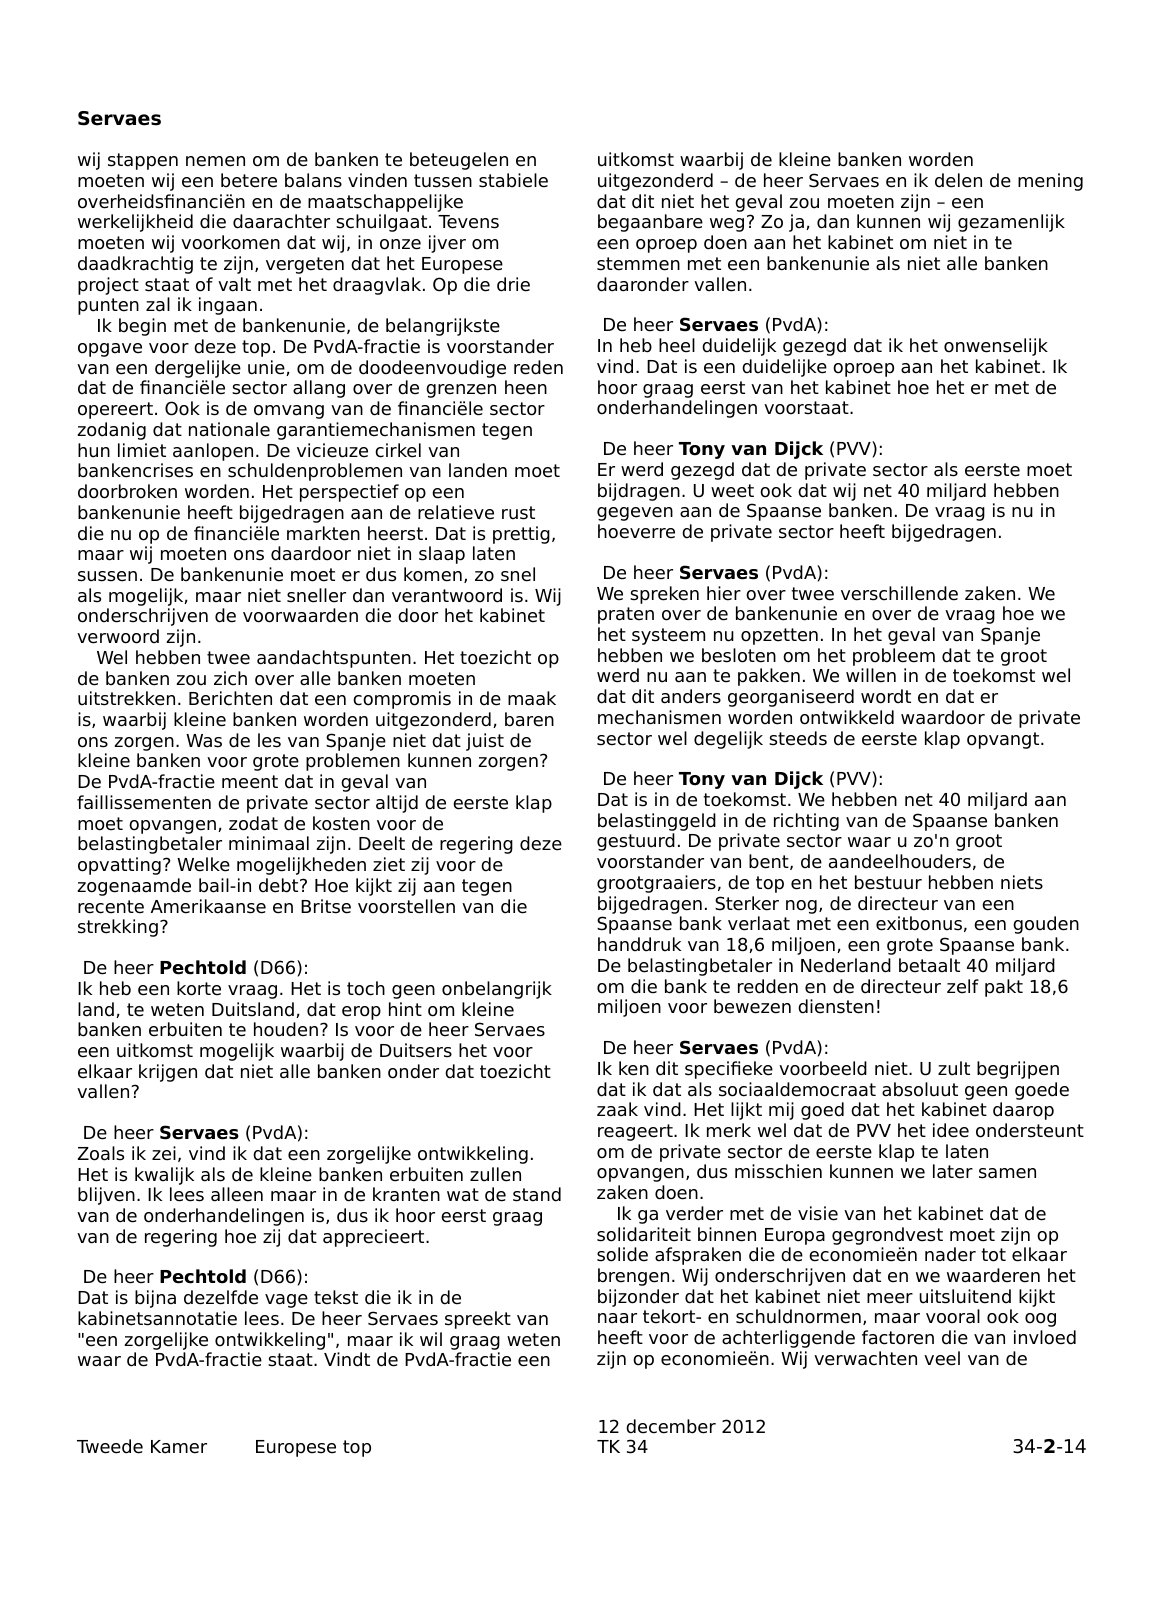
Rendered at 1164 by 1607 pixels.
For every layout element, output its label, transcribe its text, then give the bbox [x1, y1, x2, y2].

text Ik heb een korte vraag. Het is toch geen onbelangrijk land, te weten Duitsland, dat erop hint om kleine banken erbuiten te houden? Is voor de heer Servaes een uitkomst mogelijk waarbij de Duitsers het voor elkaar krijgen dat niet alle banken onder dat toezicht vallen? [77, 979, 567, 1103]
text wij stappen nemen om de banken te beteugelen en moeten wij een betere balans vinden tussen stabiele overheidsfinanciën en de maatschappelijke werkelijkheid die daarachter schuilgaat. Tevens moeten wij voorkomen dat wij, in onze ijver om daadkrachtig te zijn, vergeten dat het Europese project staat of valt met het draagvlak. Op die drie punten zal ik ingaan. [77, 150, 567, 316]
text In heb heel duidelijk gezegd dat ik het onwenselijk vind. Dat is een duidelijke oproep aan het kabinet. Ik hoor graag eerst van het kabinet hoe het er met de onderhandelingen voorstaat. [596, 336, 1087, 419]
text De heer Pechtold (D66): [77, 958, 567, 979]
text uitkomst waarbij de kleine banken worden uitgezonderd – de heer Servaes en ik delen de mening dat dit niet het geval zou moeten zijn – een begaanbare weg? Zo ja, dan kunnen wij gezamenlijk een oproep doen aan het kabinet om niet in te stemmen met een bankenunie als niet alle banken daaronder vallen. [596, 150, 1087, 295]
text Zoals ik zei, vind ik dat een zorgelijke ontwikkeling. Het is kwalijk als de kleine banken erbuiten zullen blijven. Ik lees alleen maar in de kranten wat de stand van de onderhandelingen is, dus ik hoor eerst graag van de regering hoe zij dat apprecieert. [77, 1144, 567, 1247]
text De heer Tony van Dijck (PVV): [596, 439, 1087, 460]
text Dat is bijna dezelfde vage tekst die ik in de kabinetsannotatie lees. De heer Servaes spreekt van "een zorgelijke ontwikkeling", maar ik wil graag weten waar de PvdA-fractie staat. Vindt de PvdA-fractie een [77, 1288, 567, 1371]
text De heer Servaes (PvdA): [596, 563, 1087, 583]
text De heer Servaes (PvdA): [596, 1038, 1087, 1059]
text Ik begin met de bankenunie, de belangrijkste opgave voor deze top. De PvdA-fractie is voorstander van een dergelijke unie, om de doodeenvoudige reden dat de financiële sector allang over de grenzen heen opereert. Ook is de omvang van de financiële sector zodanig dat nationale garantiemechanismen tegen hun limiet aanlopen. De vicieuze cirkel van bankencrises en schuldenproblemen van landen moet doorbroken worden. Het perspectief op een bankenunie heeft bijgedragen aan de relatieve rust die nu op de financiële markten heerst. Dat is prettig, maar wij moeten ons daardoor niet in slaap laten sussen. De bankenunie moet er dus komen, zo snel als mogelijk, maar niet sneller dan verantwoord is. Wij onderschrijven de voorwaarden die door het kabinet verwoord zijn. [77, 316, 567, 648]
text Ik ga verder met de visie van het kabinet dat de solidariteit binnen Europa gegrondvest moet zijn op solide afspraken die de economieën nader tot elkaar brengen. Wij onderschrijven dat en we waarderen het bijzonder dat het kabinet niet meer uitsluitend kijkt naar tekort- en schuldnormen, maar vooral ook oog heeft voor de achterliggende factoren die van invloed zijn op economieën. Wij verwachten veel van de [596, 1204, 1087, 1369]
text Ik ken dit specifieke voorbeeld niet. U zult begrijpen dat ik dat als sociaaldemocraat absoluut geen goede zaak vind. Het lijkt mij goed dat het kabinet daarop reageert. Ik merk wel dat de PVV het idee ondersteunt om de private sector de eerste klap te laten opvangen, dus misschien kunnen we later samen zaken doen. [596, 1059, 1087, 1204]
text De heer Servaes (PvdA): [77, 1123, 567, 1144]
text De heer Pechtold (D66): [77, 1267, 567, 1288]
text De heer Tony van Dijck (PVV): [596, 769, 1087, 790]
text We spreken hier over twee verschillende zaken. We praten over de bankenunie en over de vraag hoe we het systeem nu opzetten. In het geval van Spanje hebben we besloten om het probleem dat te groot werd nu aan te pakken. We willen in de toekomst wel dat dit anders georganiseerd wordt en dat er mechanismen worden ontwikkeld waardoor de private sector wel degelijk steeds de eerste klap opvangt. [596, 583, 1087, 749]
text Er werd gezegd dat de private sector als eerste moet bijdragen. U weet ook dat wij net 40 miljard hebben gegeven aan de Spaanse banken. De vraag is nu in hoeverre de private sector heeft bijgedragen. [596, 460, 1087, 543]
text Dat is in de toekomst. We hebben net 40 miljard aan belastinggeld in de richting van de Spaanse banken gestuurd. De private sector waar u zo'n groot voorstander van bent, de aandeelhouders, de grootgraaiers, de top en het bestuur hebben niets bijgedragen. Sterker nog, de directeur van een Spaanse bank verlaat met een exitbonus, een gouden handdruk van 18,6 miljoen, een grote Spaanse bank. De belastingbetaler in Nederland betaalt 40 miljard om die bank te redden en de directeur zelf pakt 18,6 miljoen voor bewezen diensten! [596, 790, 1087, 1018]
text Wel hebben twee aandachtspunten. Het toezicht op de banken zou zich over alle banken moeten uitstrekken. Berichten dat een compromis in de maak is, waarbij kleine banken worden uitgezonderd, baren ons zorgen. Was de les van Spanje niet dat juist de kleine banken voor grote problemen kunnen zorgen? De PvdA-fractie meent dat in geval van faillissementen de private sector altijd de eerste klap moet opvangen, zodat de kosten voor de belastingbetaler minimaal zijn. Deelt de regering deze opvatting? Welke mogelijkheden ziet zij voor de zogenaamde bail-in debt? Hoe kijkt zij aan tegen recente Amerikaanse en Britse voorstellen van die strekking? [77, 648, 567, 938]
text De heer Servaes (PvdA): [596, 315, 1087, 336]
